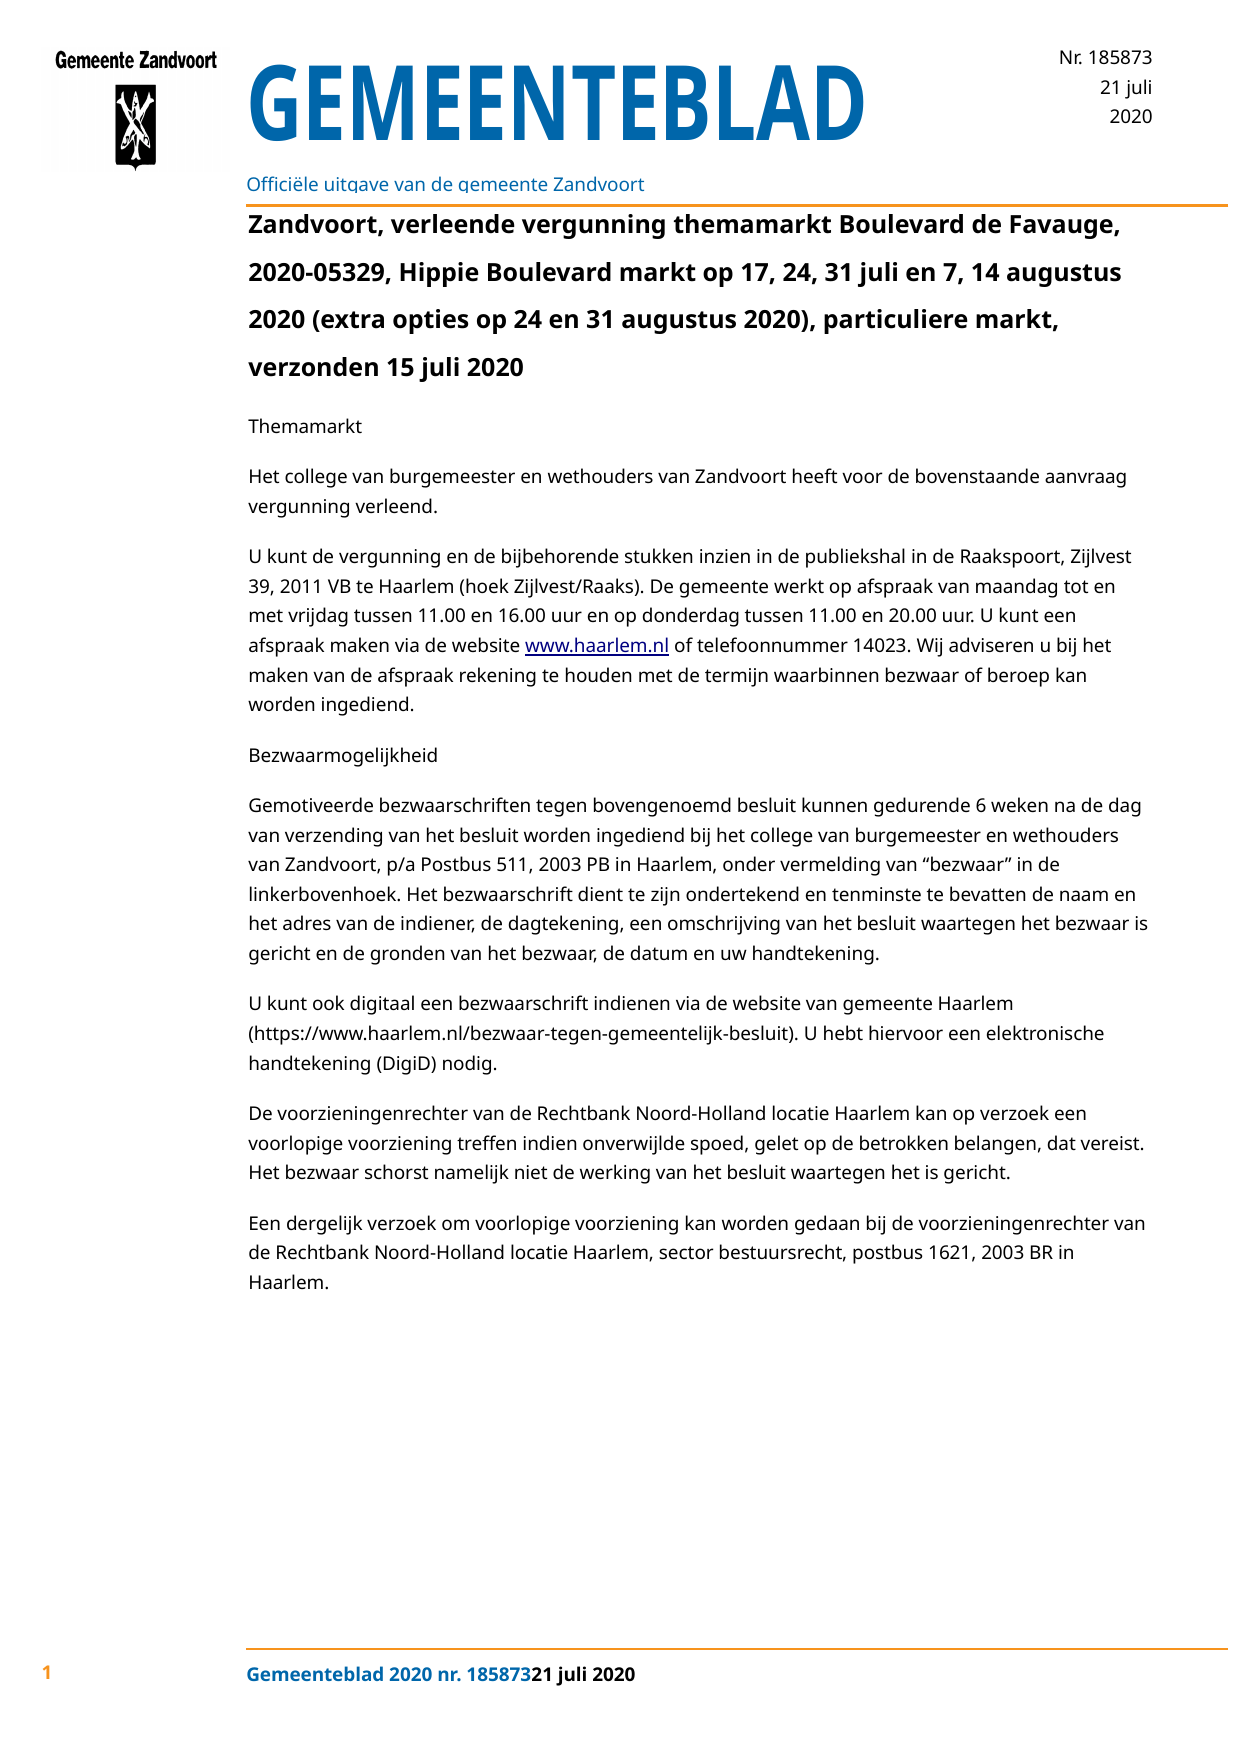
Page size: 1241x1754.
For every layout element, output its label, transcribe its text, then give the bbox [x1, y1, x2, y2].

text De voorzieningenrechter van de Rechtbank Noord-Holland locatie Haarlem kan op verzoek een voorlopige voorziening treffen indien onverwijlde spoed, gelet op de betrokken belangen, dat vereist. Het bezwaar schorst namelijk niet de werking van het besluit waartegen het is gericht. [248, 1100, 1152, 1185]
text U kunt ook digitaal een bezwaarschrift indienen via de website van gemeente Haarlem (https://www.haarlem.nl/bezwaar-tegen-gemeentelijk-besluit). U hebt hiervoor een elektronische handtekening (DigiD) nodig. [248, 991, 1152, 1076]
text Het college van burgemeester en wethouders van Zandvoort heeft voor de bovenstaande aanvraag vergunning verleend. [248, 463, 1152, 519]
text Bezwaarmogelijkheid [248, 742, 1152, 768]
text Een dergelijk verzoek om voorlopige voorziening kan worden gedaan bij de voorzieningenrechter van de Rechtbank Noord-Holland locatie Haarlem, sector bestuursrecht, postbus 1621, 2003 BR in Haarlem. [248, 1210, 1152, 1295]
text U kunt de vergunning en de bijbehorende stukken inzien in de publiekshal in de Raakspoort, Zijlvest 39, 2011 VB te Haarlem (hoek Zijlvest/Raaks). De gemeente werkt op afspraak van maandag tot en met vrijdag tussen 11.00 en 16.00 uur en op donderdag tussen 11.00 en 20.00 uur. U kunt een afspraak maken via de website www.haarlem.nl of telefoonnummer 14023. Wij adviseren u bij het maken van de afspraak rekening te houden met de termijn waarbinnen bezwaar of beroep kan worden ingediend. [248, 543, 1152, 717]
text Themamarkt [248, 413, 1152, 439]
text Zandvoort, verleende vergunning themamarkt Boulevard de Favauge, 2020-05329, Hippie Boulevard markt op 17, 24, 31 juli en 7, 14 augustus 2020 (extra opties op 24 en 31 augustus 2020), particuliere markt, verzonden 15 juli 2020 [248, 207, 1152, 384]
text Gemotiveerde bezwaarschriften tegen bovengenoemd besluit kunnen gedurende 6 weken na de dag van verzending van het besluit worden ingediend bij het college van burgemeester en wethouders van Zandvoort, p/a Postbus 511, 2003 PB in Haarlem, onder vermelding van “bezwaar” in de linkerbovenhoek. Het bezwaarschrift dient te zijn ondertekend en tenminste te bevatten de naam en het adres van de indiener, de dagtekening, een omschrijving van het besluit waartegen het bezwaar is gericht en de gronden van het bezwaar, de datum en uw handtekening. [248, 792, 1152, 966]
picture [41, 47, 231, 172]
